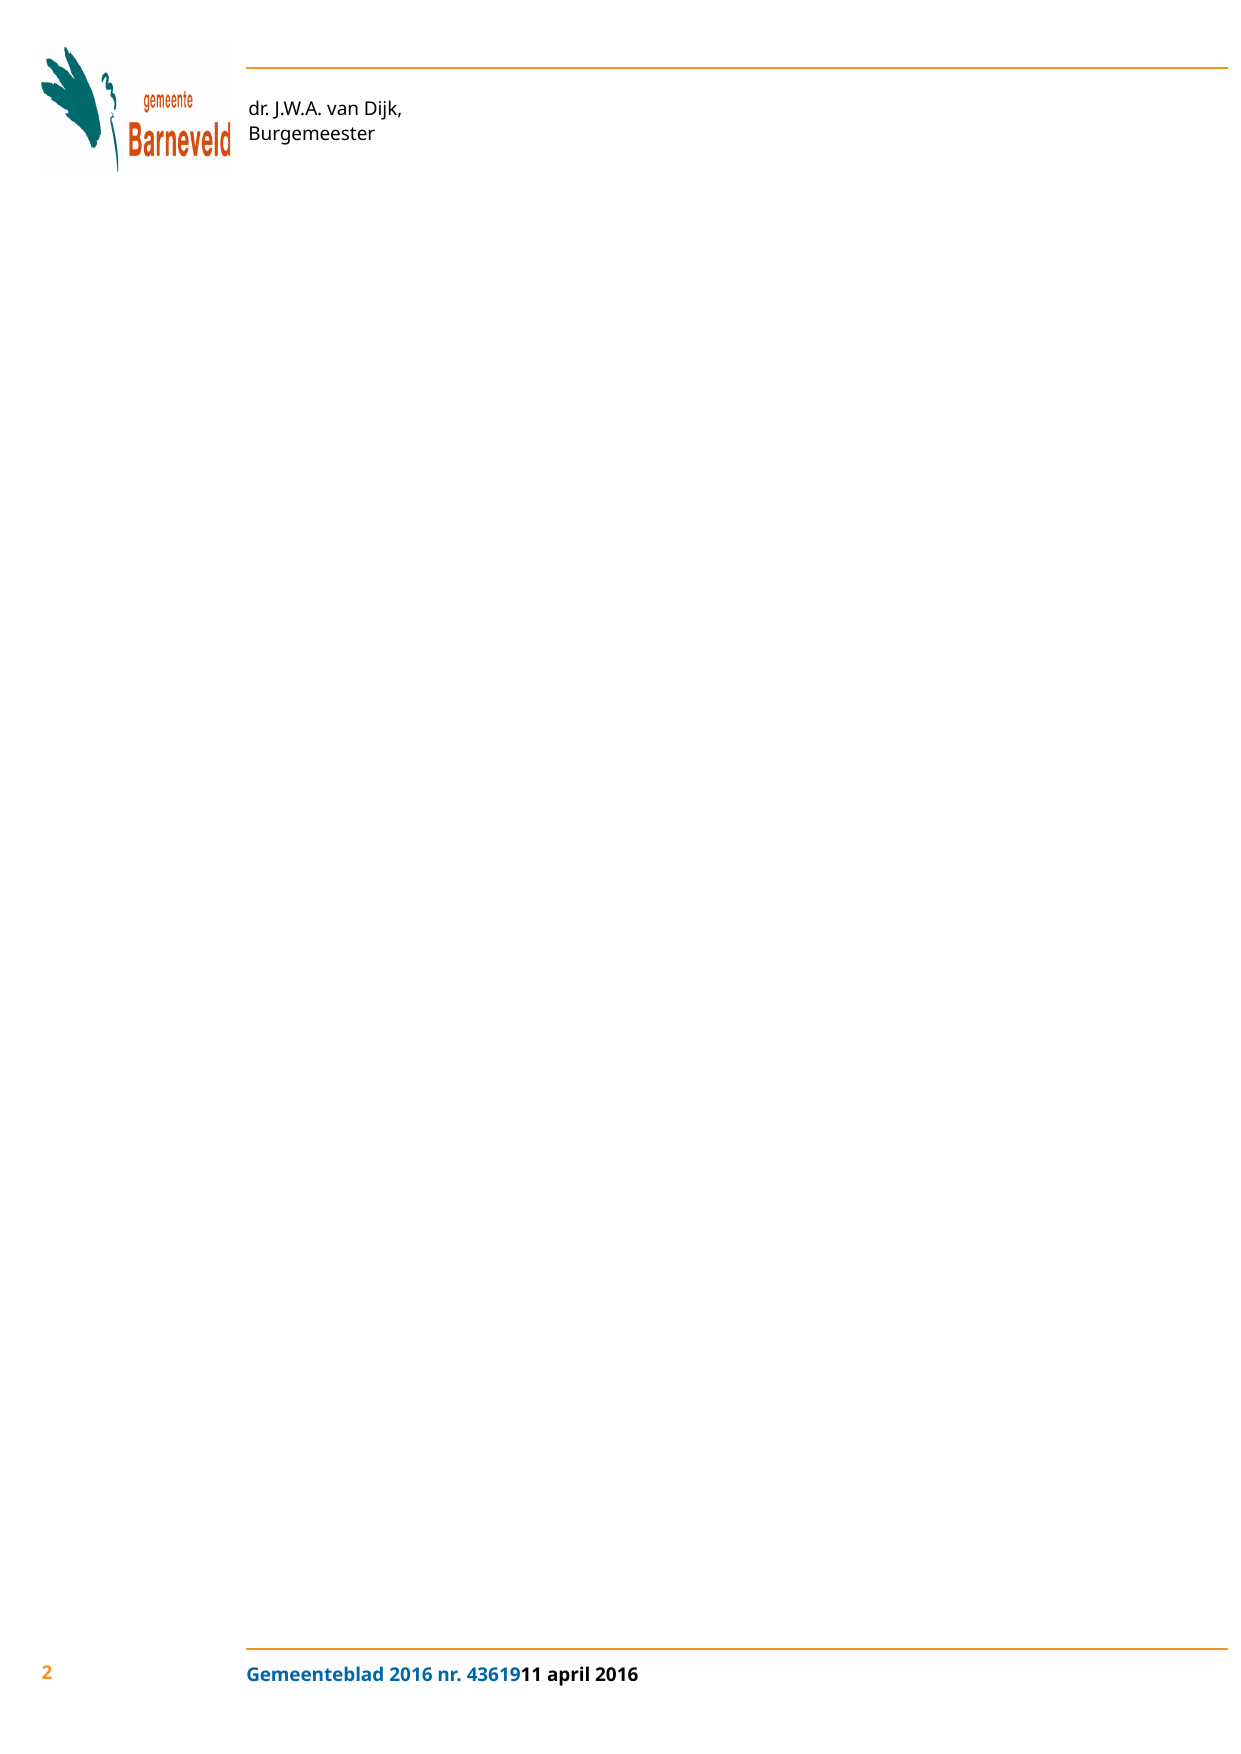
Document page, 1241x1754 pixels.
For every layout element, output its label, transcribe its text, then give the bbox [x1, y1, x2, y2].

text Burgemeester [248, 121, 1152, 146]
text dr. J.W.A. van Dijk, [248, 95, 1152, 121]
picture [41, 47, 231, 172]
